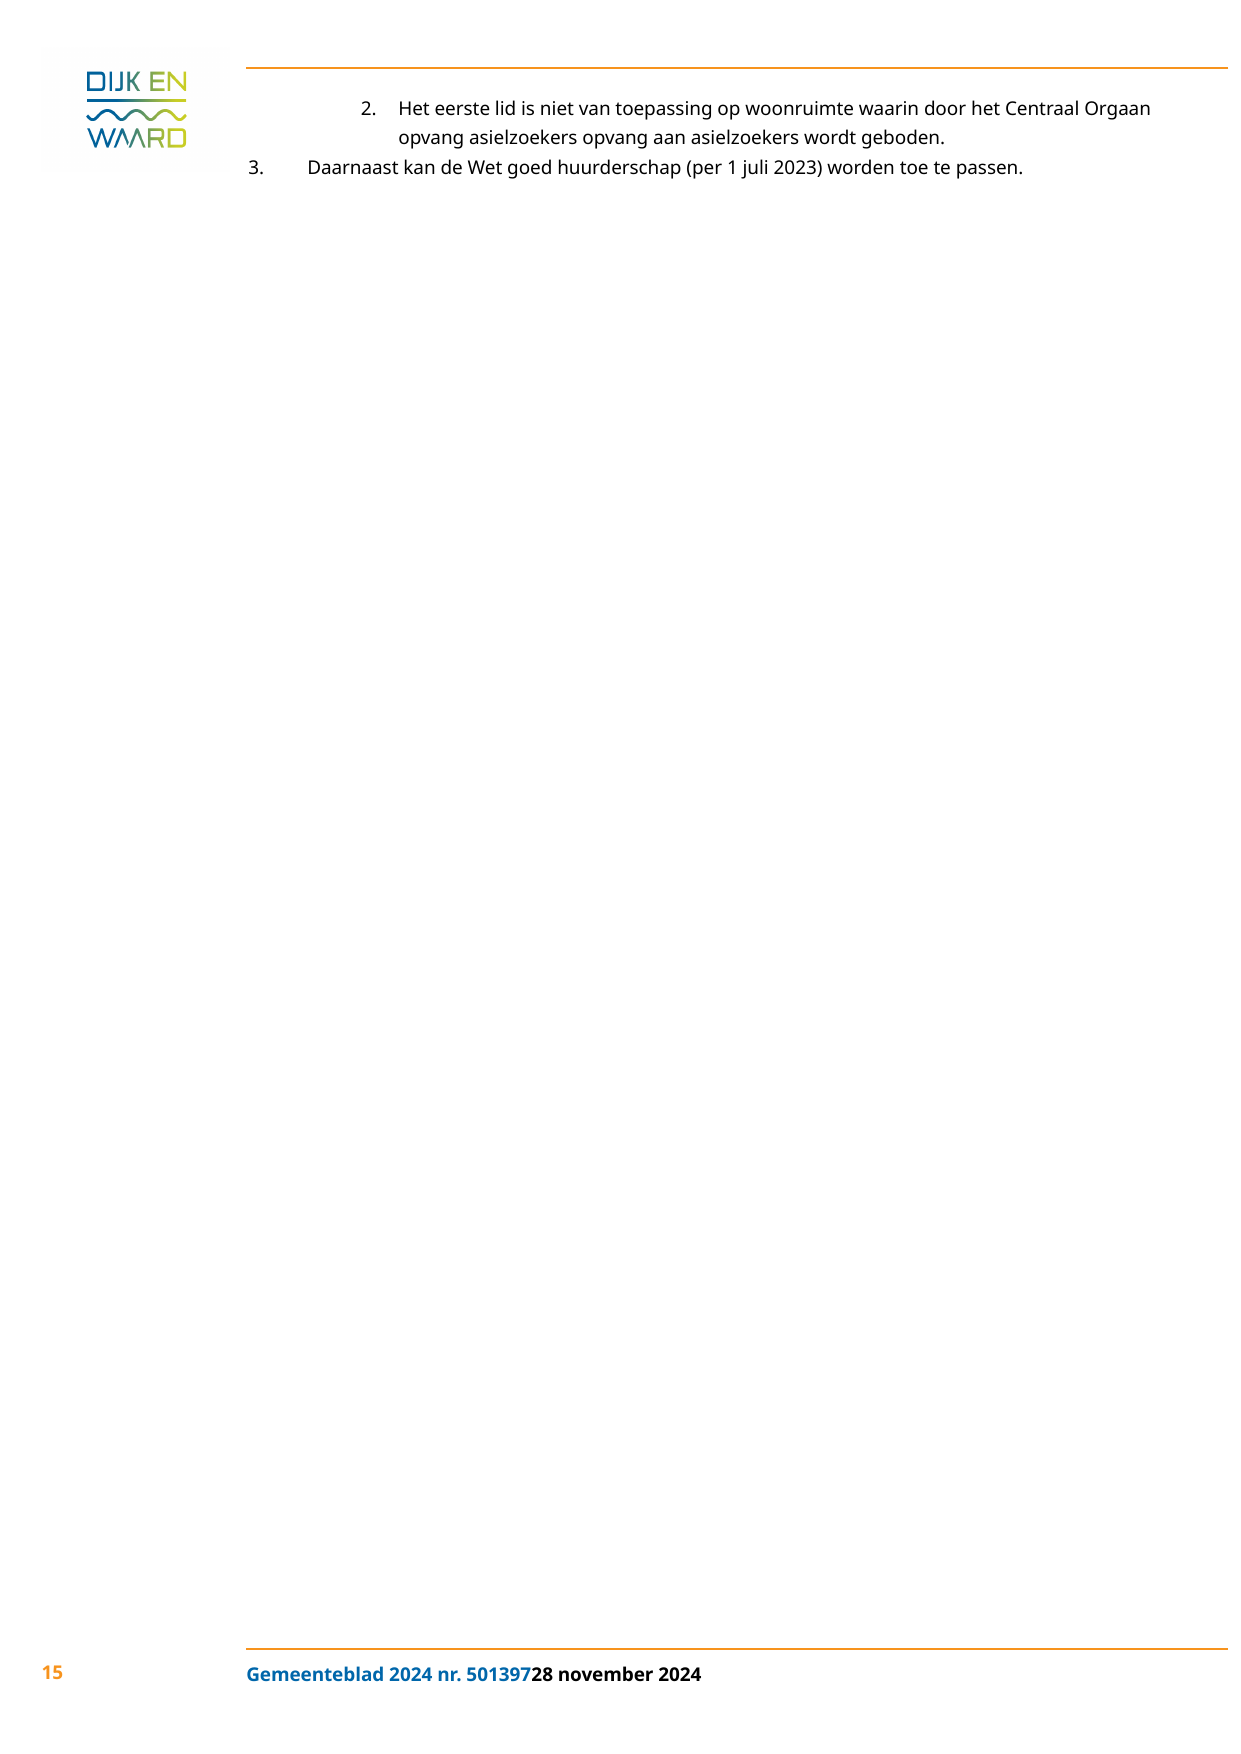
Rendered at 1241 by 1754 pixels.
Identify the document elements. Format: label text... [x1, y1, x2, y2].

list Het eerste lid is niet van toepassing op woonruimte waarin door het Centraal Orgaan opvang asielzoekers opvang aan asielzoekers wordt geboden. [361, 95, 1152, 150]
list Daarnaast kan de Wet goed huurderschap (per 1 juli 2023) worden toe te passen. [248, 154, 1152, 180]
picture [41, 47, 231, 172]
